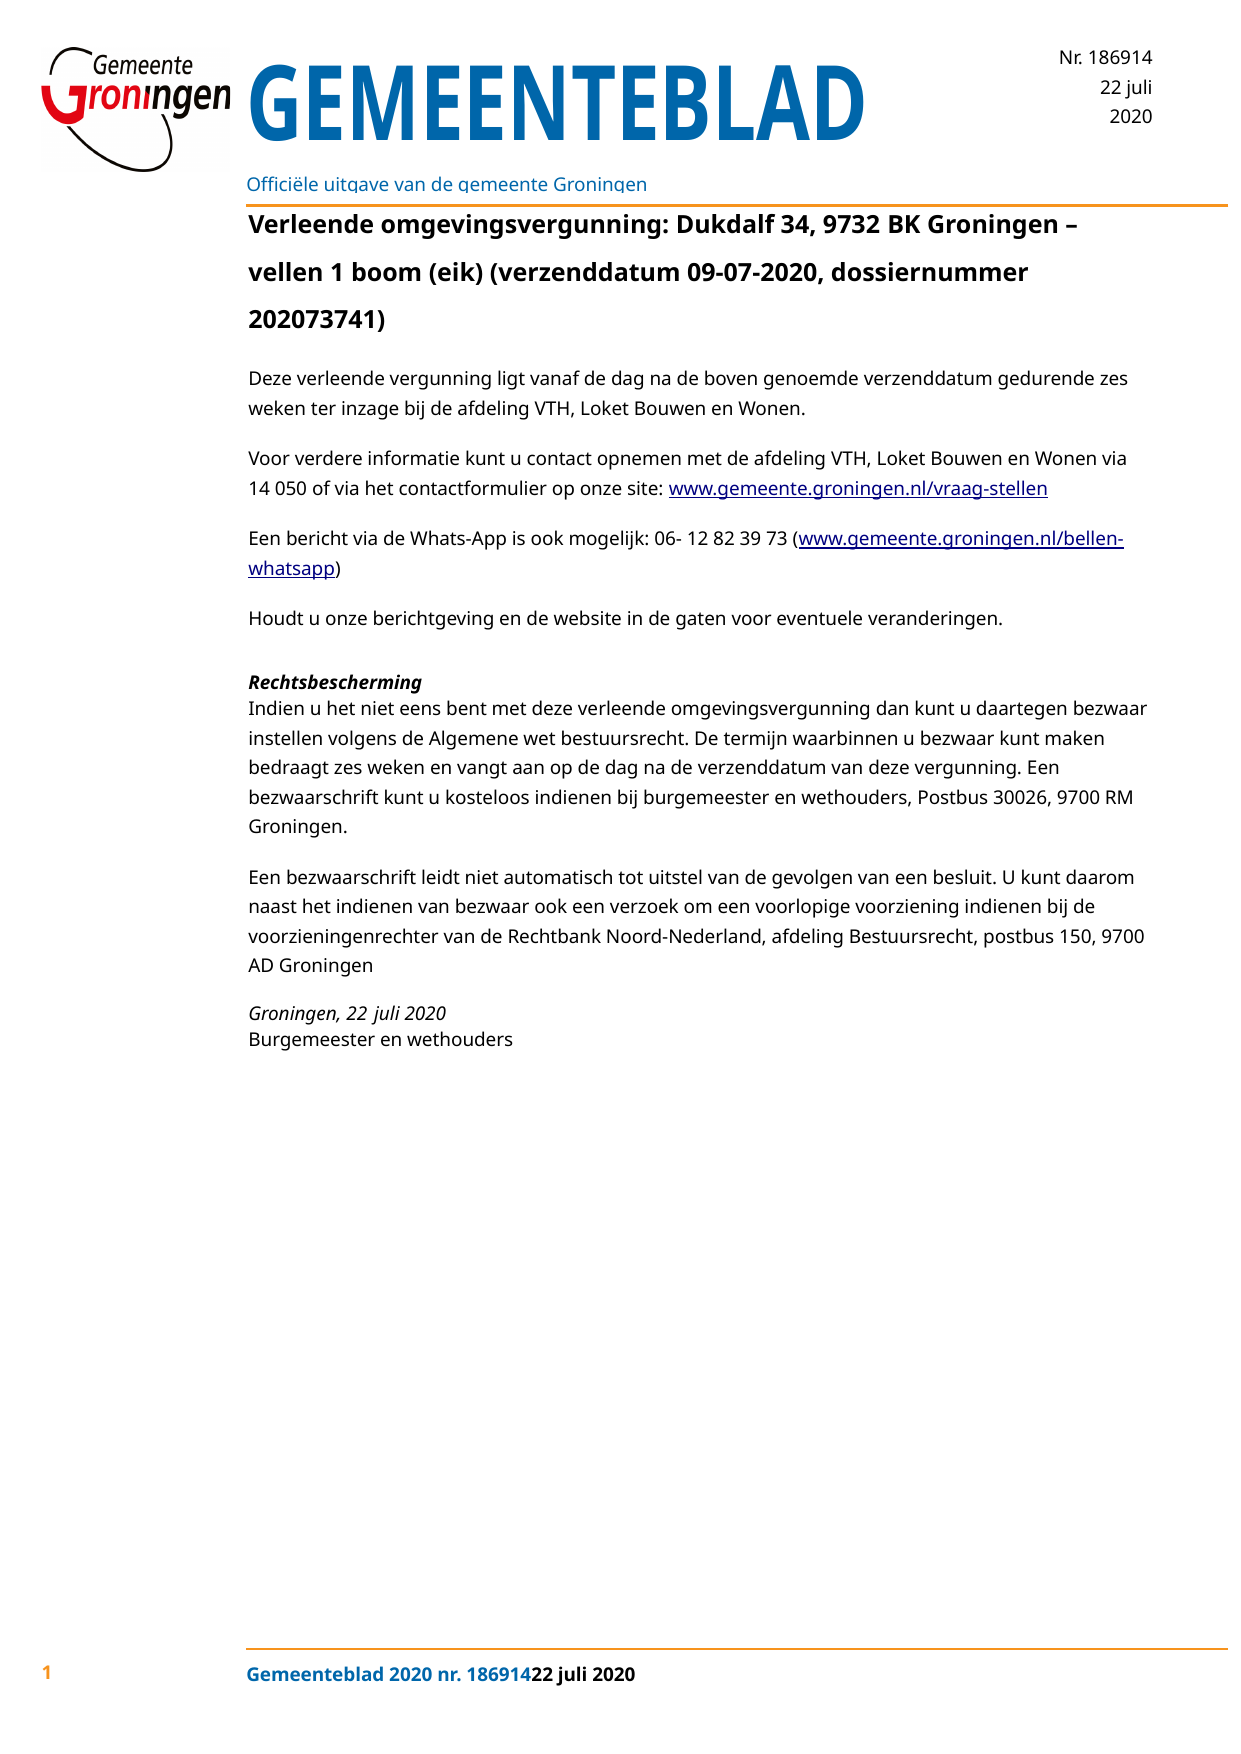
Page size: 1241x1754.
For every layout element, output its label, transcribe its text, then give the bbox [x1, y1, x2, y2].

text Een bericht via de Whats-App is ook mogelijk: 06- 12 82 39 73 (www.gemeente.groningen.nl/bellen-whatsapp) [248, 526, 1152, 581]
text Houdt u onze berichtgeving en de website in de gaten voor eventuele veranderingen. [248, 606, 1152, 631]
picture [41, 47, 231, 172]
text Voor verdere informatie kunt u contact opnemen met de afdeling VTH, Loket Bouwen en Wonen via 14 050 of via het contactformulier op onze site: www.gemeente.groningen.nl/vraag-stellen [248, 446, 1152, 501]
text Indien u het niet eens bent met deze verleende omgevingsvergunning dan kunt u daartegen bezwaar instellen volgens de Algemene wet bestuursrecht. De termijn waarbinnen u bezwaar kunt maken bedraagt zes weken en vangt aan op de dag na de verzenddatum van deze vergunning. Een bezwaarschrift kunt u kosteloos indienen bij burgemeester en wethouders, Postbus 30026, 9700 RM Groningen. [248, 695, 1152, 839]
text Rechtsbescherming [248, 669, 1152, 695]
text Verleende omgevingsvergunning: Dukdalf 34, 9732 BK Groningen – vellen 1 boom (eik) (verzenddatum 09-07-2020, dossiernummer 202073741) [248, 207, 1152, 336]
text Een bezwaarschrift leidt niet automatisch tot uitstel van de gevolgen van een besluit. U kunt daarom naast het indienen van bezwaar ook een verzoek om een voorlopige voorziening indienen bij de voorzieningenrechter van de Rechtbank Noord-Nederland, afdeling Bestuursrecht, postbus 150, 9700 AD Groningen [248, 864, 1152, 978]
text Groningen, 22 juli 2020 [248, 1001, 1152, 1026]
text Burgemeester en wethouders [248, 1026, 1152, 1052]
text Deze verleende vergunning ligt vanaf de dag na de boven genoemde verzenddatum gedurende zes weken ter inzage bij de afdeling VTH, Loket Bouwen en Wonen. [248, 366, 1152, 421]
